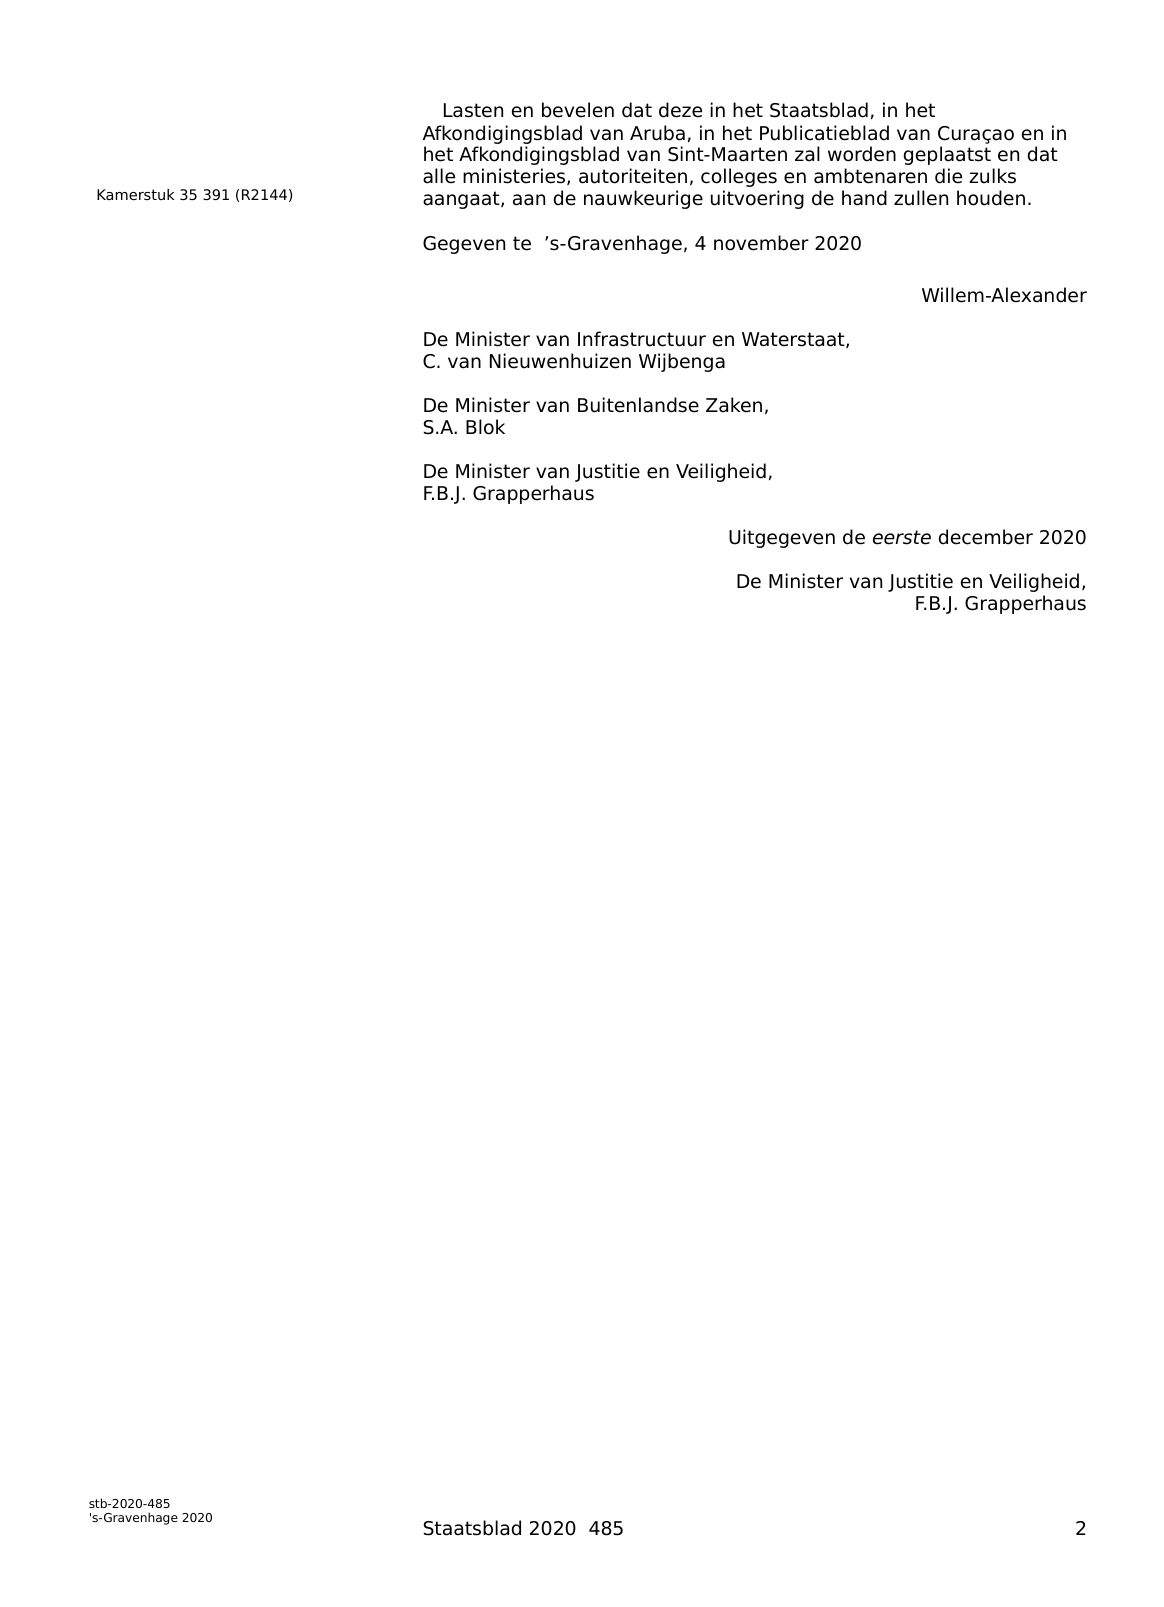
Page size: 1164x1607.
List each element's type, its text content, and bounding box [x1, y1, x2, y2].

text Gegeven te ’s-Gravenhage, 4 november 2020 [422, 232, 1087, 254]
text De Minister van Buitenlandse Zaken, S.A. Blok [422, 395, 1087, 439]
text Uitgegeven de eerste december 2020 [422, 527, 1087, 549]
text Willem-Alexander [422, 284, 1087, 306]
text De Minister van Justitie en Veiligheid, F.B.J. Grapperhaus [422, 571, 1087, 615]
text De Minister van Justitie en Veiligheid, F.B.J. Grapperhaus [422, 461, 1087, 505]
text De Minister van Infrastructuur en Waterstaat, C. van Nieuwenhuizen Wijbenga [422, 329, 1087, 373]
text Lasten en bevelen dat deze in het Staatsblad, in het Afkondigingsblad van Aruba, in het Publicatieblad van Curaçao en in het Afkondigingsblad van Sint-Maarten zal worden geplaatst en dat alle ministeries, autoriteiten, colleges en ambtenaren die zulks aangaat, aan de nauwkeurige uitvoering de hand zullen houden. [422, 100, 1087, 210]
text Kamerstuk 35 391 (R2144) [77, 187, 396, 204]
text stb-2020-485 [88, 1497, 323, 1511]
text 's-Gravenhage 2020 [88, 1511, 323, 1525]
